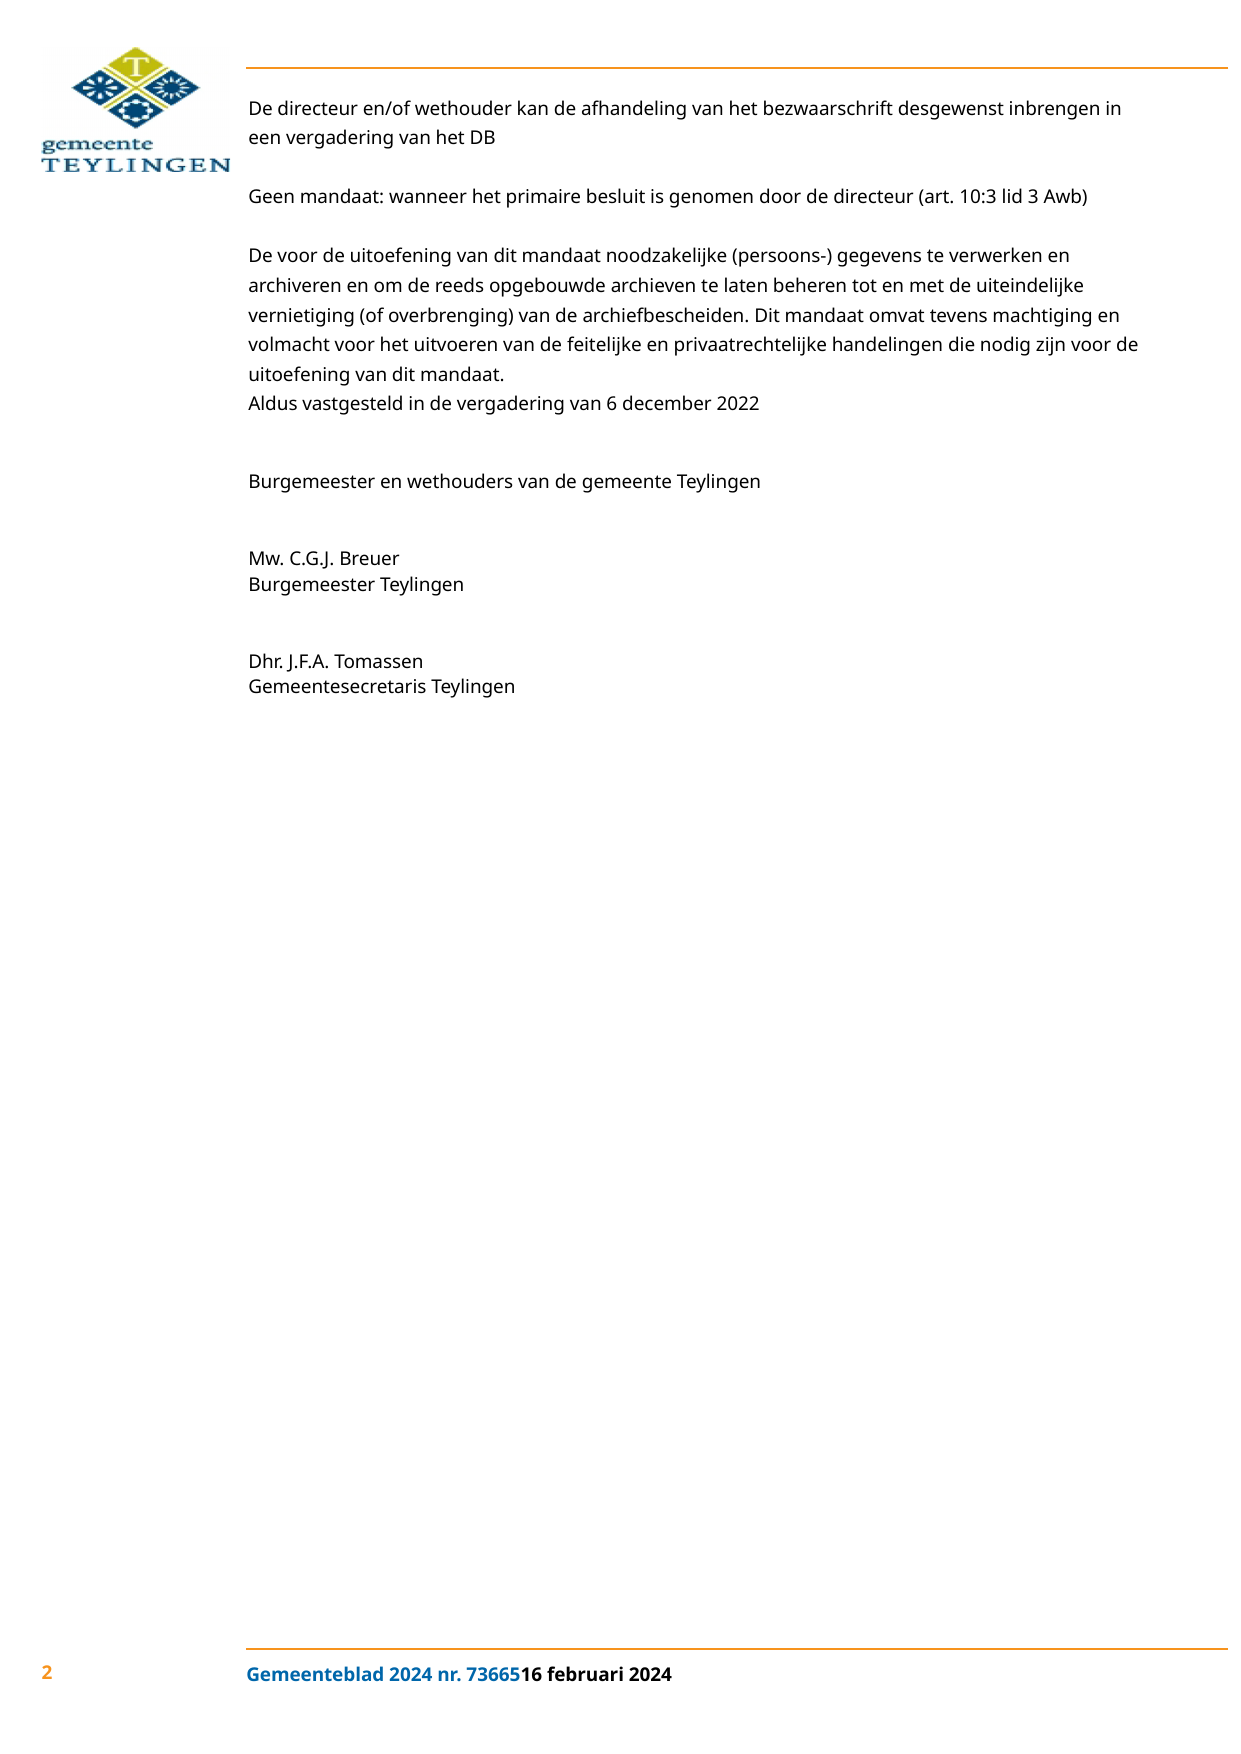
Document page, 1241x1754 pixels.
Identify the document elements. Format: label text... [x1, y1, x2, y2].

text De directeur en/of wethouder kan de afhandeling van het bezwaarschrift desgewenst inbrengen in een vergadering van het DB [248, 95, 1152, 150]
text Dhr. J.F.A. Tomassen [248, 648, 1152, 674]
text Burgemeester Teylingen [248, 571, 1152, 596]
picture [41, 47, 231, 172]
text Gemeentesecretaris Teylingen [248, 674, 1152, 699]
text Burgemeester en wethouders van de gemeente Teylingen [248, 468, 1152, 493]
text Aldus vastgesteld in de vergadering van 6 december 2022 [248, 391, 1152, 416]
text De voor de uitoefening van dit mandaat noodzakelijke (persoons-) gegevens te verwerken en archiveren en om de reeds opgebouwde archieven te laten beheren tot en met de uiteindelijke vernietiging (of overbrenging) van de archiefbescheiden. Dit mandaat omvat tevens machtiging en volmacht voor het uitvoeren van de feitelijke en privaatrechtelijke handelingen die nodig zijn voor de uitoefening van dit mandaat. [248, 243, 1152, 387]
text Geen mandaat: wanneer het primaire besluit is genomen door de directeur (art. 10:3 lid 3 Awb) [248, 183, 1152, 209]
text Mw. C.G.J. Breuer [248, 545, 1152, 571]
